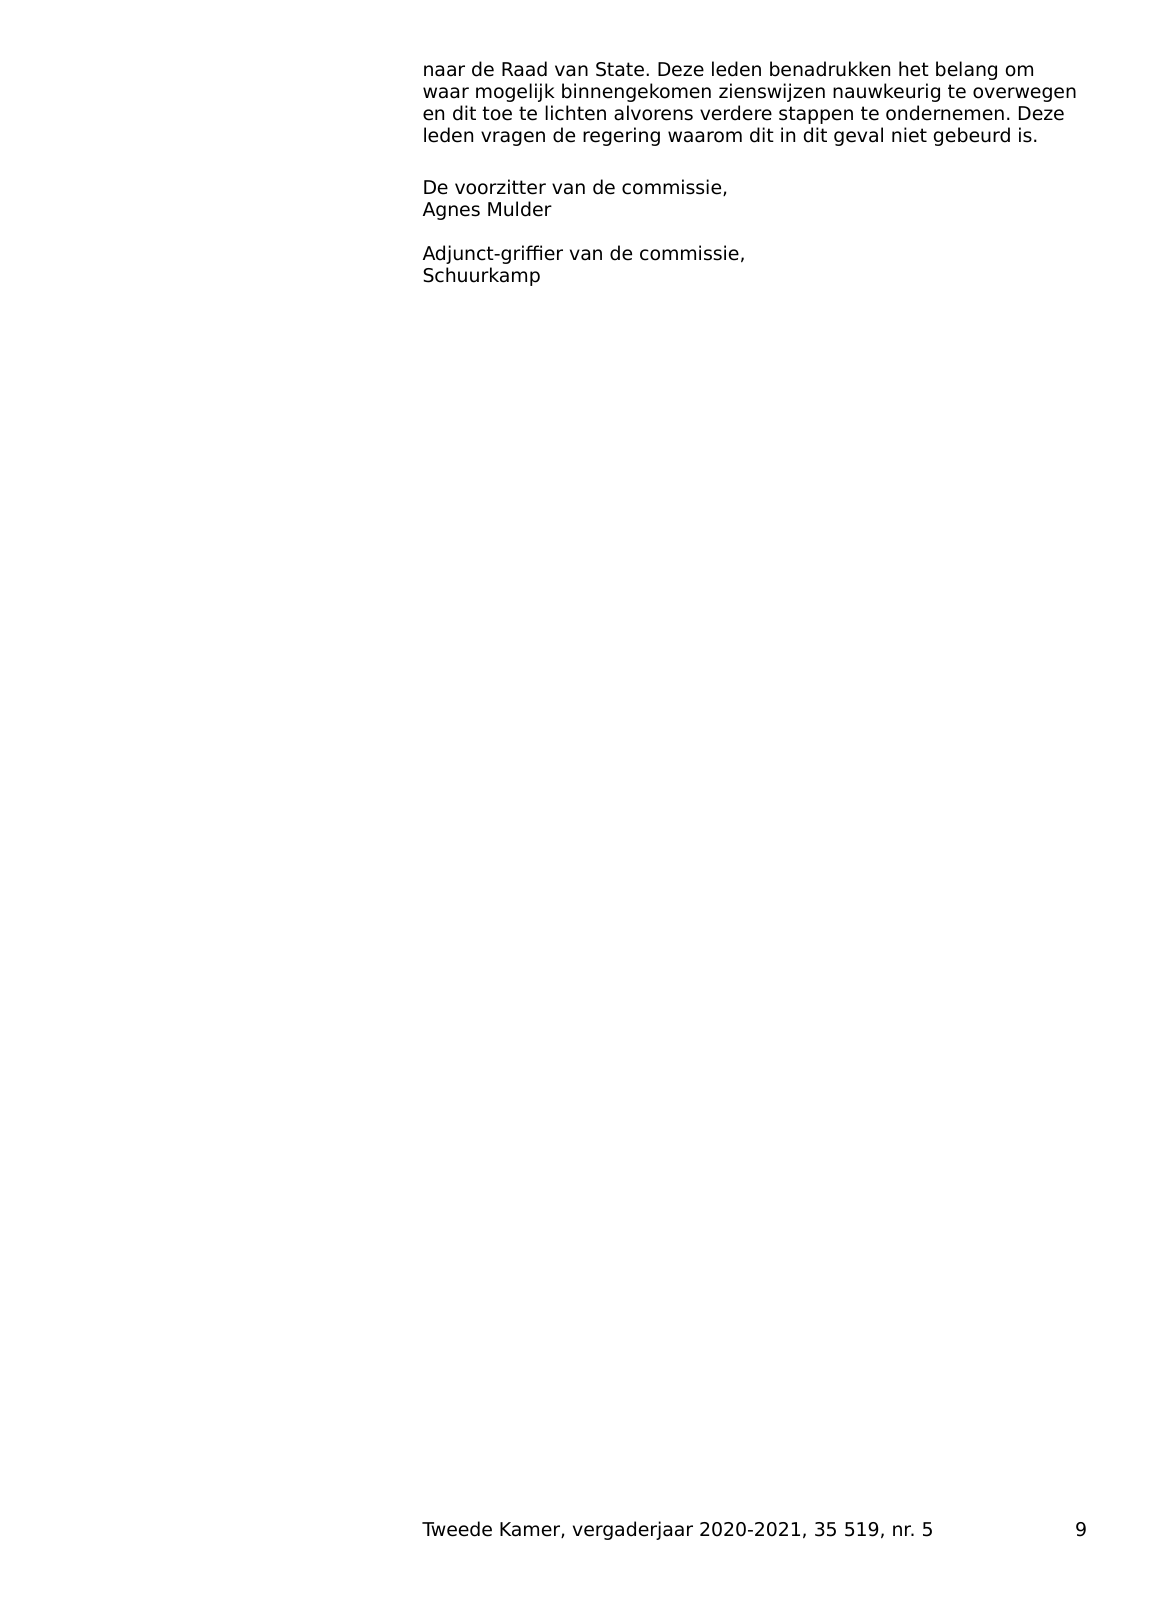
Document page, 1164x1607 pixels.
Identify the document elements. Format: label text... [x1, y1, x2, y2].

text De voorzitter van de commissie, Agnes Mulder [422, 177, 1087, 221]
text naar de Raad van State. Deze leden benadrukken het belang om waar mogelijk binnengekomen zienswijzen nauwkeurig te overwegen en dit toe te lichten alvorens verdere stappen te ondernemen. Deze leden vragen de regering waarom dit in dit geval niet gebeurd is. [422, 59, 1087, 147]
text Adjunct-griffier van de commissie, Schuurkamp [422, 243, 1087, 287]
